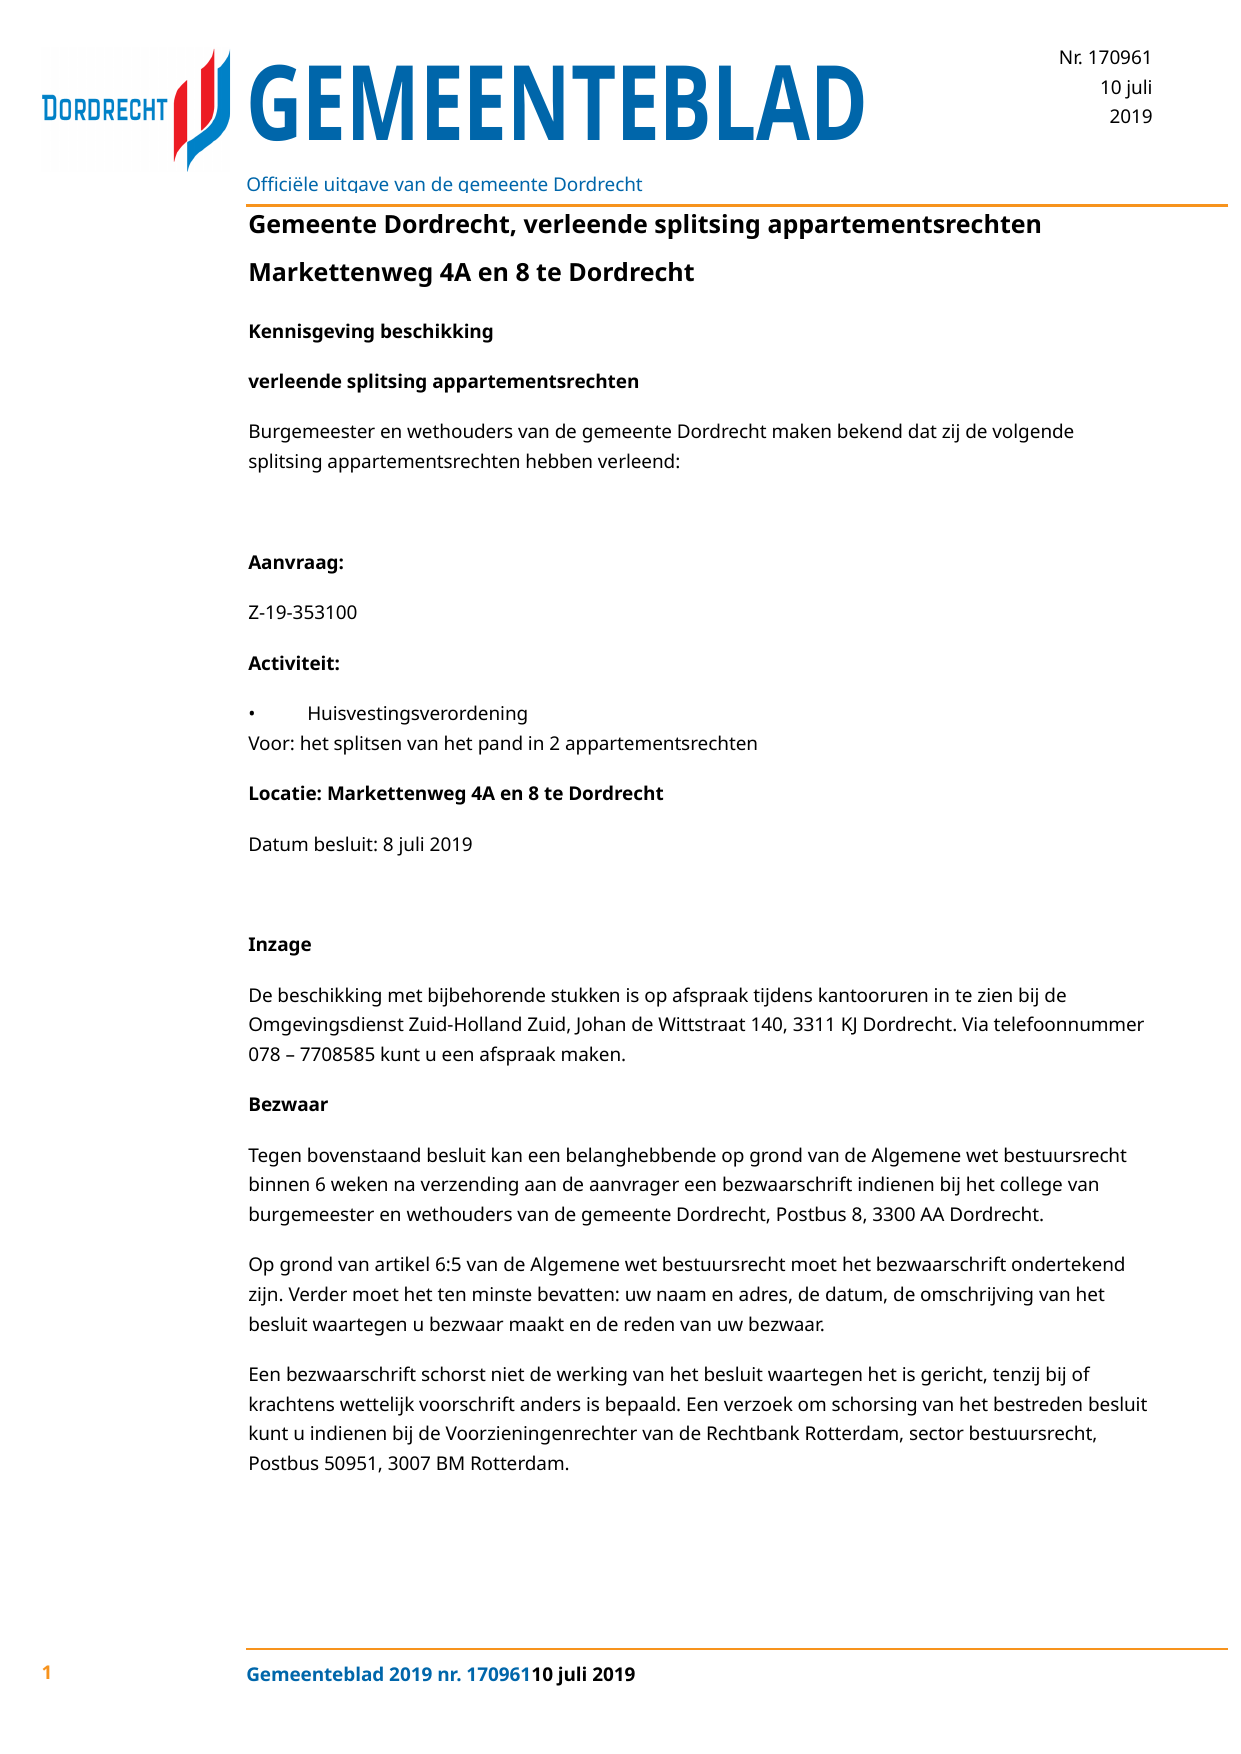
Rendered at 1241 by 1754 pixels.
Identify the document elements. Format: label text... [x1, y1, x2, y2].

text Kennisgeving beschikking [248, 318, 1152, 344]
text Bezwaar [248, 1092, 1152, 1117]
text Op grond van artikel 6:5 van de Algemene wet bestuursrecht moet het bezwaarschrift ondertekend zijn. Verder moet het ten minste bevatten: uw naam en adres, de datum, de omschrijving van het besluit waartegen u bezwaar maakt en de reden van uw bezwaar. [248, 1252, 1152, 1337]
list Huisvestingsverordening [248, 700, 1152, 726]
text Burgemeester en wethouders van de gemeente Dordrecht maken bekend dat zij de volgende splitsing appartementsrechten hebben verleend: [248, 419, 1152, 474]
text Aanvraag: [248, 549, 1152, 575]
text Voor: het splitsen van het pand in 2 appartementsrechten [248, 730, 1152, 756]
text Een bezwaarschrift schorst niet de werking van het besluit waartegen het is gericht, tenzij bij of krachtens wettelijk voorschrift anders is bepaald. Een verzoek om schorsing van het bestreden besluit kunt u indienen bij de Voorzieningenrechter van de Rechtbank Rotterdam, sector bestuursrecht, Postbus 50951, 3007 BM Rotterdam. [248, 1361, 1152, 1476]
text Tegen bovenstaand besluit kan een belanghebbende op grond van de Algemene wet bestuursrecht binnen 6 weken na verzending aan de aanvrager een bezwaarschrift indienen bij het college van burgemeester en wethouders van de gemeente Dordrecht, Postbus 8, 3300 AA Dordrecht. [248, 1142, 1152, 1227]
text Z-19-353100 [248, 599, 1152, 625]
text verleende splitsing appartementsrechten [248, 368, 1152, 394]
text Gemeente Dordrecht, verleende splitsing appartementsrechten Markettenweg 4A en 8 te Dordrecht [248, 207, 1152, 288]
text Locatie: Markettenweg 4A en 8 te Dordrecht [248, 780, 1152, 806]
picture [41, 47, 231, 172]
text De beschikking met bijbehorende stukken is op afspraak tijdens kantooruren in te zien bij de Omgevingsdienst Zuid-Holland Zuid, Johan de Wittstraat 140, 3311 KJ Dordrecht. Via telefoonnummer 078 – 7708585 kunt u een afspraak maken. [248, 982, 1152, 1067]
text Datum besluit: 8 juli 2019 [248, 831, 1152, 857]
text Activiteit: [248, 650, 1152, 676]
text Inzage [248, 932, 1152, 957]
